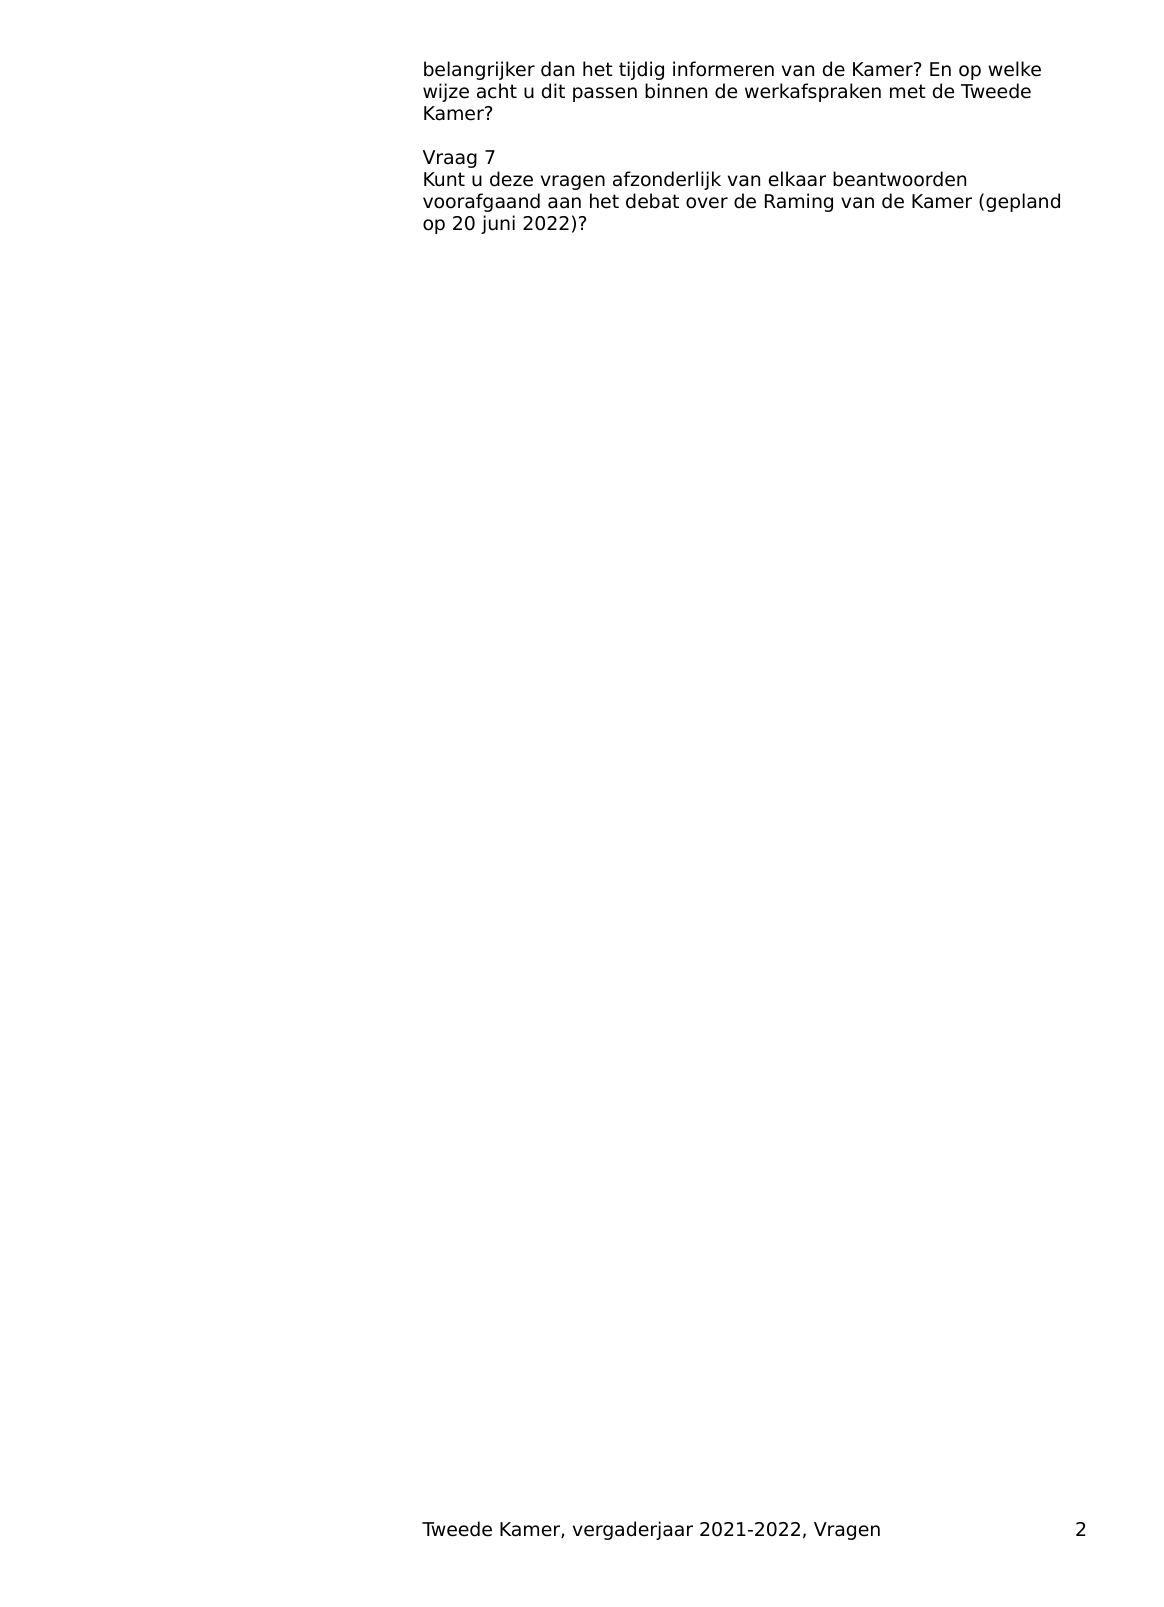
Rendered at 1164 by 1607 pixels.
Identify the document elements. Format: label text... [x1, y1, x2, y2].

text Vraag 7 [422, 147, 1087, 169]
text belangrijker dan het tijdig informeren van de Kamer? En op welke wijze acht u dit passen binnen de werkafspraken met de Tweede Kamer? [422, 59, 1087, 125]
text Kunt u deze vragen afzonderlijk van elkaar beantwoorden voorafgaand aan het debat over de Raming van de Kamer (gepland op 20 juni 2022)? [422, 169, 1087, 235]
